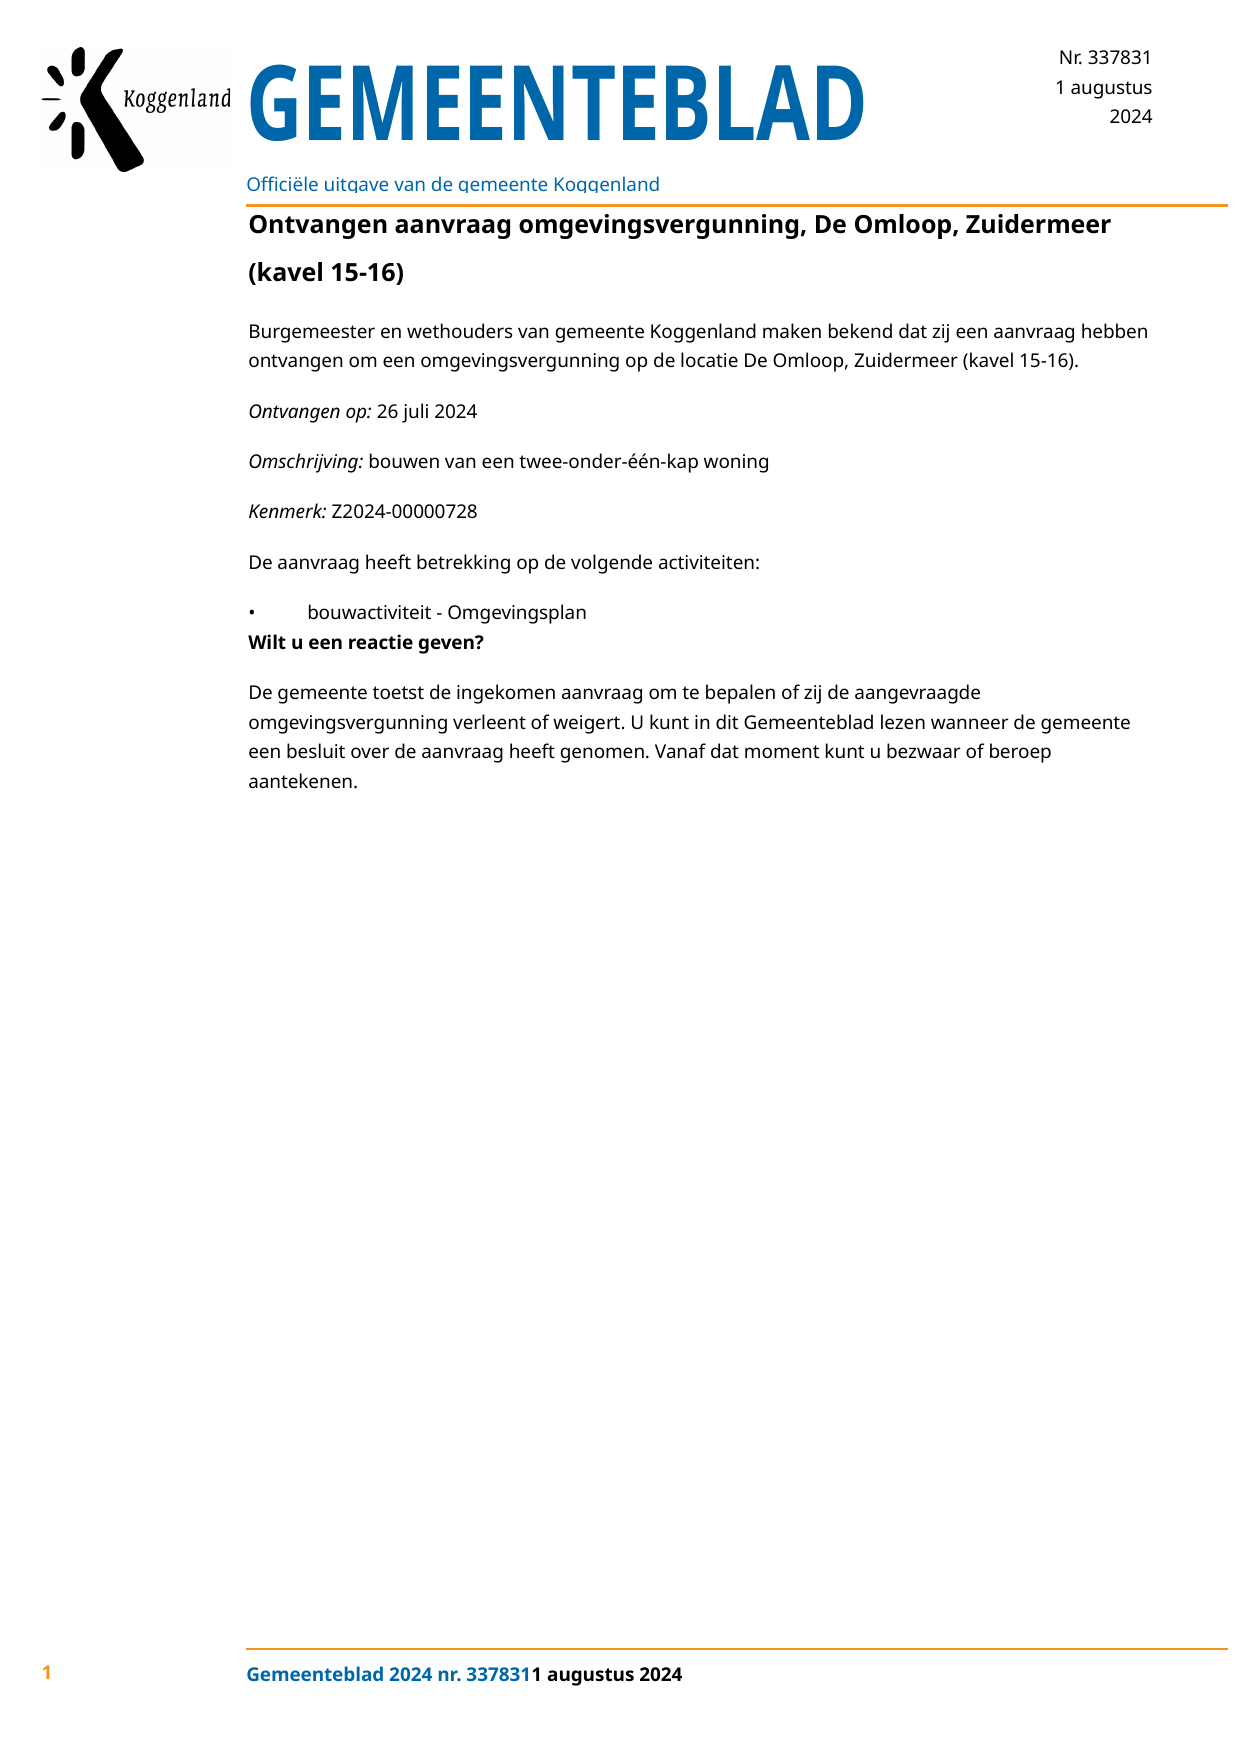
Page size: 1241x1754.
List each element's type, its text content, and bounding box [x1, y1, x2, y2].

text De gemeente toetst de ingekomen aanvraag om te bepalen of zij de aangevraagde omgevingsvergunning verleent of weigert. U kunt in dit Gemeenteblad lezen wanneer de gemeente een besluit over de aanvraag heeft genomen. Vanaf dat moment kunt u bezwaar of beroep aantekenen. [248, 679, 1152, 794]
text Omschrijving: bouwen van een twee-onder-één-kap woning [248, 448, 1152, 474]
text Burgemeester en wethouders van gemeente Koggenland maken bekend dat zij een aanvraag hebben ontvangen om een omgevingsvergunning op de locatie De Omloop, Zuidermeer (kavel 15-16). [248, 318, 1152, 373]
text Kenmerk: Z2024-00000728 [248, 499, 1152, 524]
text Ontvangen op: 26 juli 2024 [248, 398, 1152, 424]
text Ontvangen aanvraag omgevingsvergunning, De Omloop, Zuidermeer (kavel 15-16) [248, 207, 1152, 288]
picture [41, 47, 231, 172]
text Wilt u een reactie geven? [248, 629, 1152, 655]
list bouwactiviteit - Omgevingsplan [248, 599, 1152, 625]
text De aanvraag heeft betrekking op de volgende activiteiten: [248, 549, 1152, 575]
